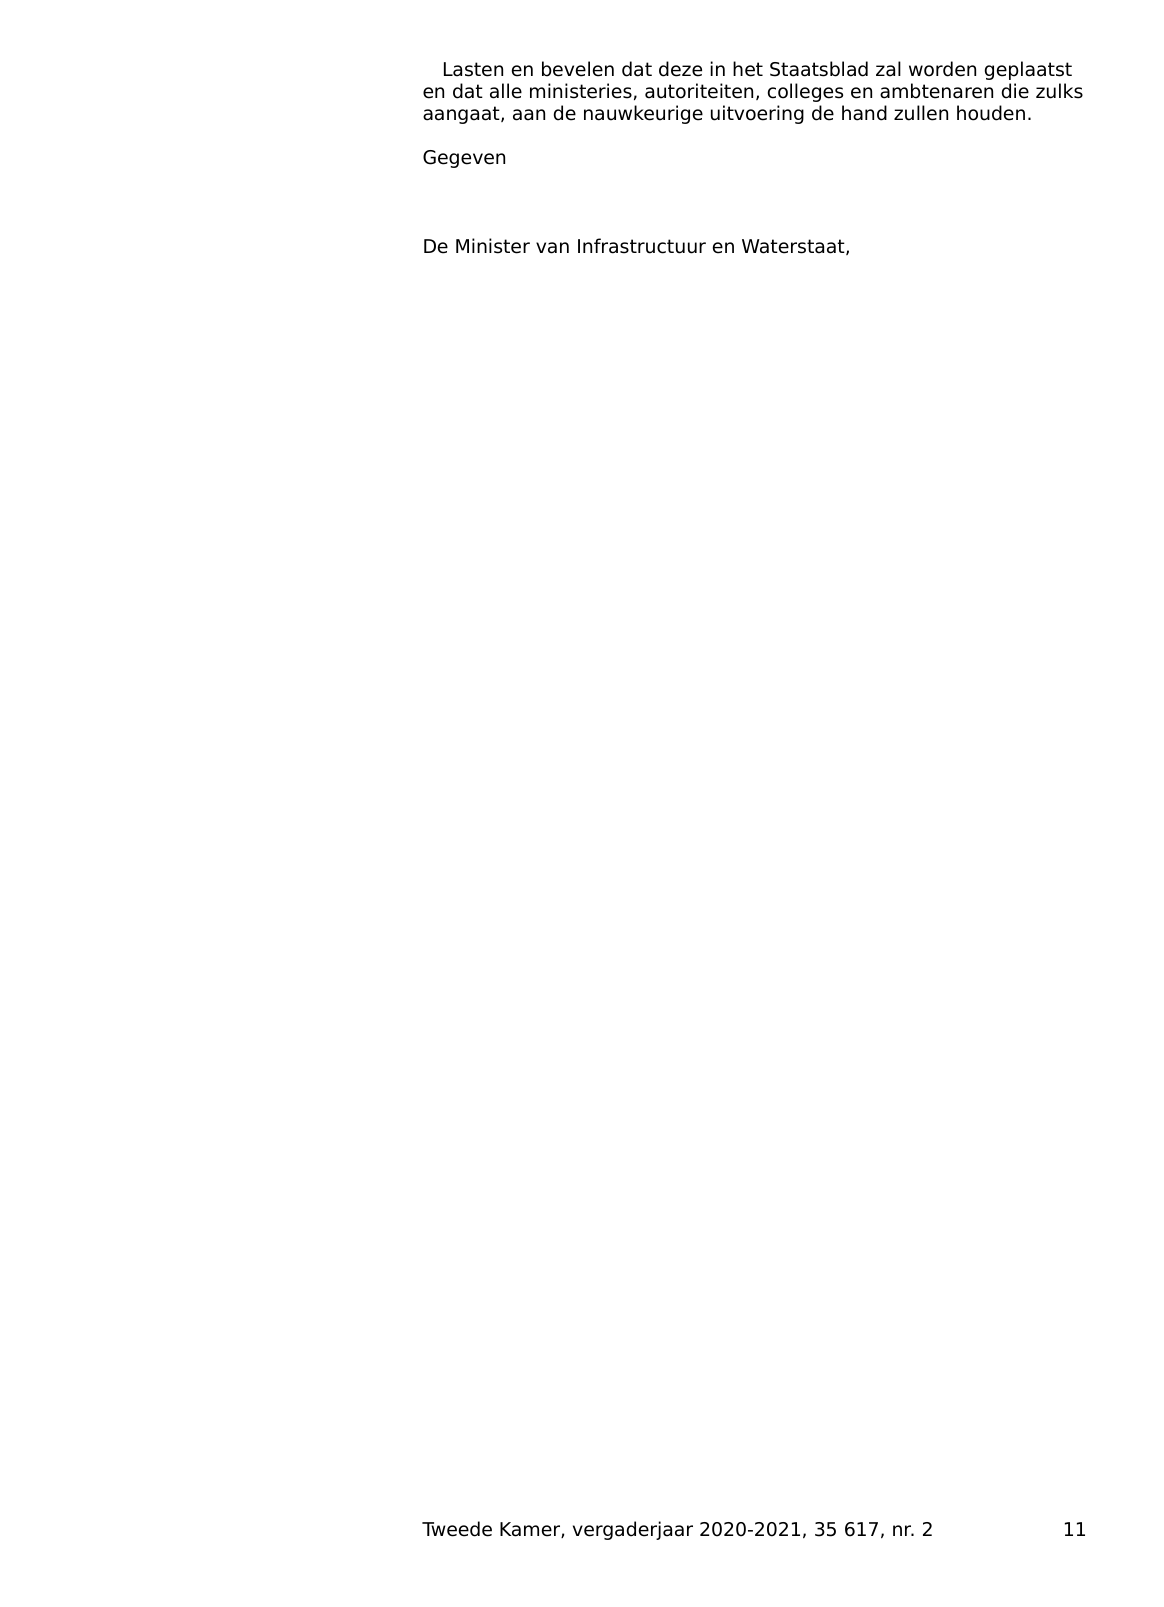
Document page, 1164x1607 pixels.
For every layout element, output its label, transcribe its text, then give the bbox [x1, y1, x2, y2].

text Lasten en bevelen dat deze in het Staatsblad zal worden geplaatst en dat alle ministeries, autoriteiten, colleges en ambtenaren die zulks aangaat, aan de nauwkeurige uitvoering de hand zullen houden. [422, 59, 1087, 125]
text Gegeven [422, 147, 1087, 169]
text De Minister van Infrastructuur en Waterstaat, [422, 236, 1087, 258]
